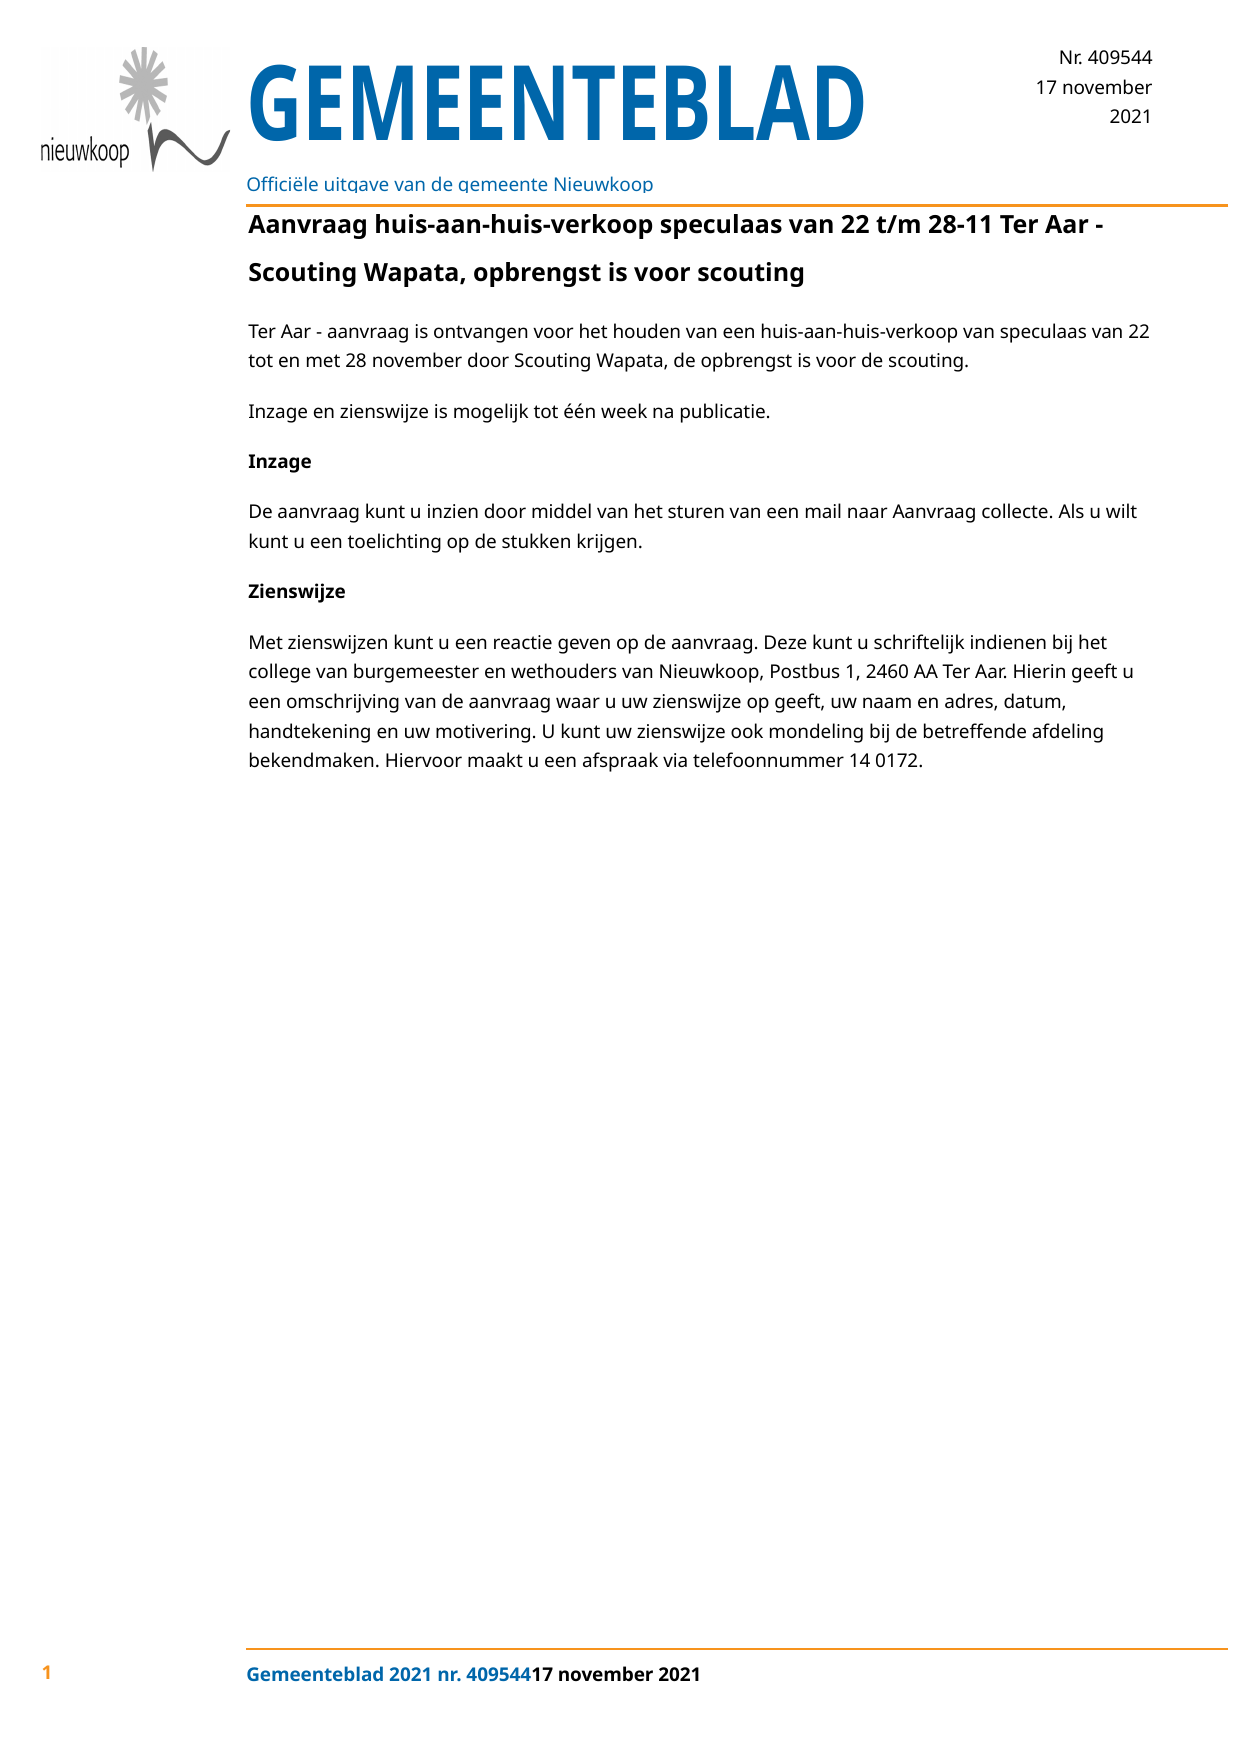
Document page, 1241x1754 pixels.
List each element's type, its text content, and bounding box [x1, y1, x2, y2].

text Met zienswijzen kunt u een reactie geven op de aanvraag. Deze kunt u schriftelijk indienen bij het college van burgemeester en wethouders van Nieuwkoop, Postbus 1, 2460 AA Ter Aar. Hierin geeft u een omschrijving van de aanvraag waar u uw zienswijze op geeft, uw naam en adres, datum, handtekening en uw motivering. U kunt uw zienswijze ook mondeling bij de betreffende afdeling bekendmaken. Hiervoor maakt u een afspraak via telefoonnummer 14 0172. [248, 629, 1152, 773]
text Inzage [248, 448, 1152, 474]
text De aanvraag kunt u inzien door middel van het sturen van een mail naar Aanvraag collecte. Als u wilt kunt u een toelichting op de stukken krijgen. [248, 499, 1152, 554]
text Zienswijze [248, 579, 1152, 604]
picture [41, 47, 231, 172]
text Aanvraag huis-aan-huis-verkoop speculaas van 22 t/m 28-11 Ter Aar - Scouting Wapata, opbrengst is voor scouting [248, 207, 1152, 288]
text Inzage en zienswijze is mogelijk tot één week na publicatie. [248, 398, 1152, 424]
text Ter Aar - aanvraag is ontvangen voor het houden van een huis-aan-huis-verkoop van speculaas van 22 tot en met 28 november door Scouting Wapata, de opbrengst is voor de scouting. [248, 318, 1152, 373]
